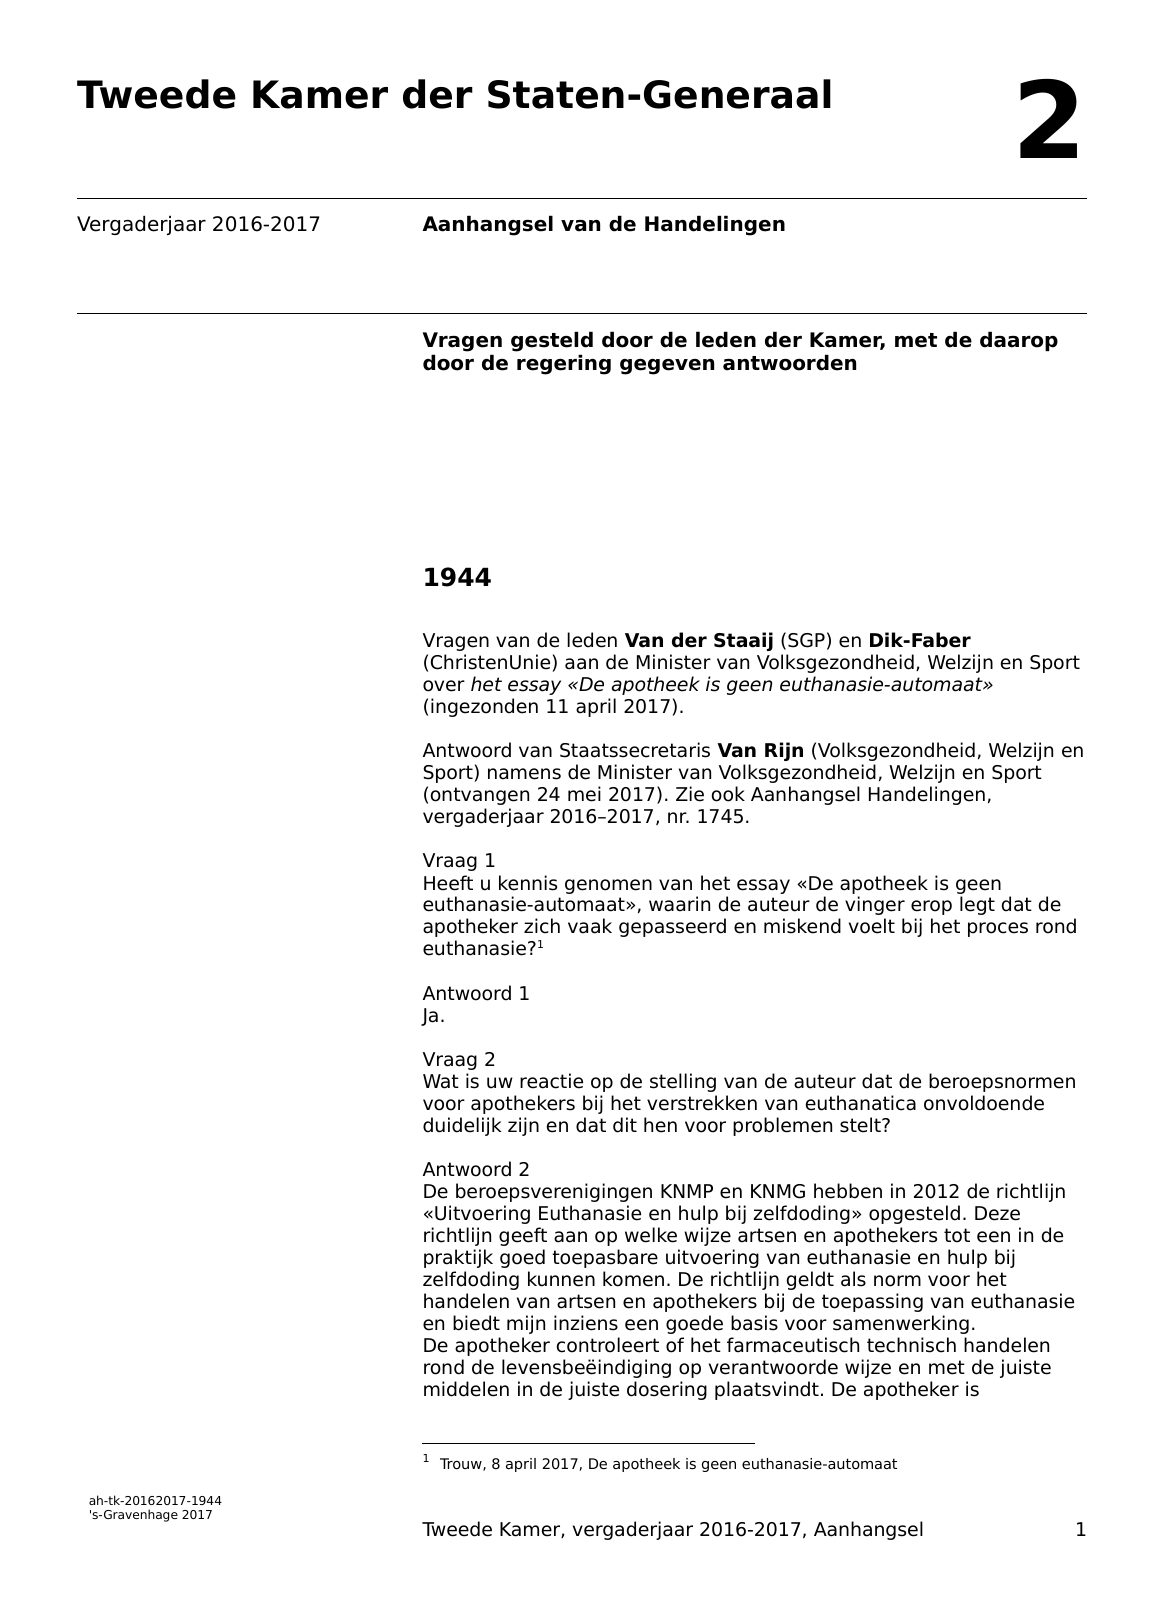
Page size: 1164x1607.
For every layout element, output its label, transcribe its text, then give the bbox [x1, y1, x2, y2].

text De apotheker controleert of het farmaceutisch technisch handelen rond de levensbeëindiging op verantwoorde wijze en met de juiste middelen in de juiste dosering plaatsvindt. De apotheker is [422, 1334, 1087, 1401]
table_cell Vragen gesteld door de leden der Kamer, met de daarop door de regering gegeven antwoorden [422, 314, 1087, 375]
table_header Tweede Kamer der Staten-Generaal [77, 59, 886, 198]
text Heeft u kennis genomen van het essay «De apotheek is geen euthanasie-automaat», waarin de auteur de vinger erop legt dat de apotheker zich vaak gepasseerd en miskend voelt bij het proces rond euthanasie? [422, 872, 1087, 960]
text Antwoord 2 [422, 1159, 1087, 1181]
table_cell Vergaderjaar 2016-2017 [77, 199, 422, 313]
text 's-Gravenhage 2017 [88, 1508, 323, 1522]
text ah-tk-20162017-1944 [88, 1494, 323, 1508]
text Vraag 2 [422, 1049, 1087, 1071]
text De beroepsverenigingen KNMP en KNMG hebben in 2012 de richtlijn «Uitvoering Euthanasie en hulp bij zelfdoding» opgesteld. Deze richtlijn geeft aan op welke wijze artsen en apothekers tot een in de praktijk goed toepasbare uitvoering van euthanasie en hulp bij zelfdoding kunnen komen. De richtlijn geldt als norm voor het handelen van artsen en apothekers bij de toepassing van euthanasie en biedt mijn inziens een goede basis voor samenwerking. [422, 1181, 1087, 1334]
table_header 2 [886, 59, 1087, 198]
text Vragen van de leden Van der Staaij (SGP) en Dik-Faber (ChristenUnie) aan de Minister van Volksgezondheid, Welzijn en Sport over het essay «De apotheek is geen euthanasie-automaat» (ingezonden 11 april 2017). [422, 630, 1087, 718]
table_cell Aanhangsel van de Handelingen [422, 199, 1087, 313]
text 1944 [422, 563, 1087, 592]
table_cell [77, 314, 422, 375]
text Vraag 1 [422, 850, 1087, 872]
text Antwoord 1 [422, 982, 1087, 1004]
text Wat is uw reactie op de stelling van de auteur dat de beroepsnormen voor apothekers bij het verstrekken van euthanatica onvoldoende duidelijk zijn en dat dit hen voor problemen stelt? [422, 1071, 1087, 1137]
text Antwoord van Staatssecretaris Van Rijn (Volksgezondheid, Welzijn en Sport) namens de Minister van Volksgezondheid, Welzijn en Sport (ontvangen 24 mei 2017). Zie ook Aanhangsel Handelingen, vergaderjaar 2016–2017, nr. 1745. [422, 740, 1087, 828]
text Ja. [422, 1004, 1087, 1026]
text Trouw, 8 april 2017, De apotheek is geen euthanasie-automaat [422, 1452, 1087, 1474]
